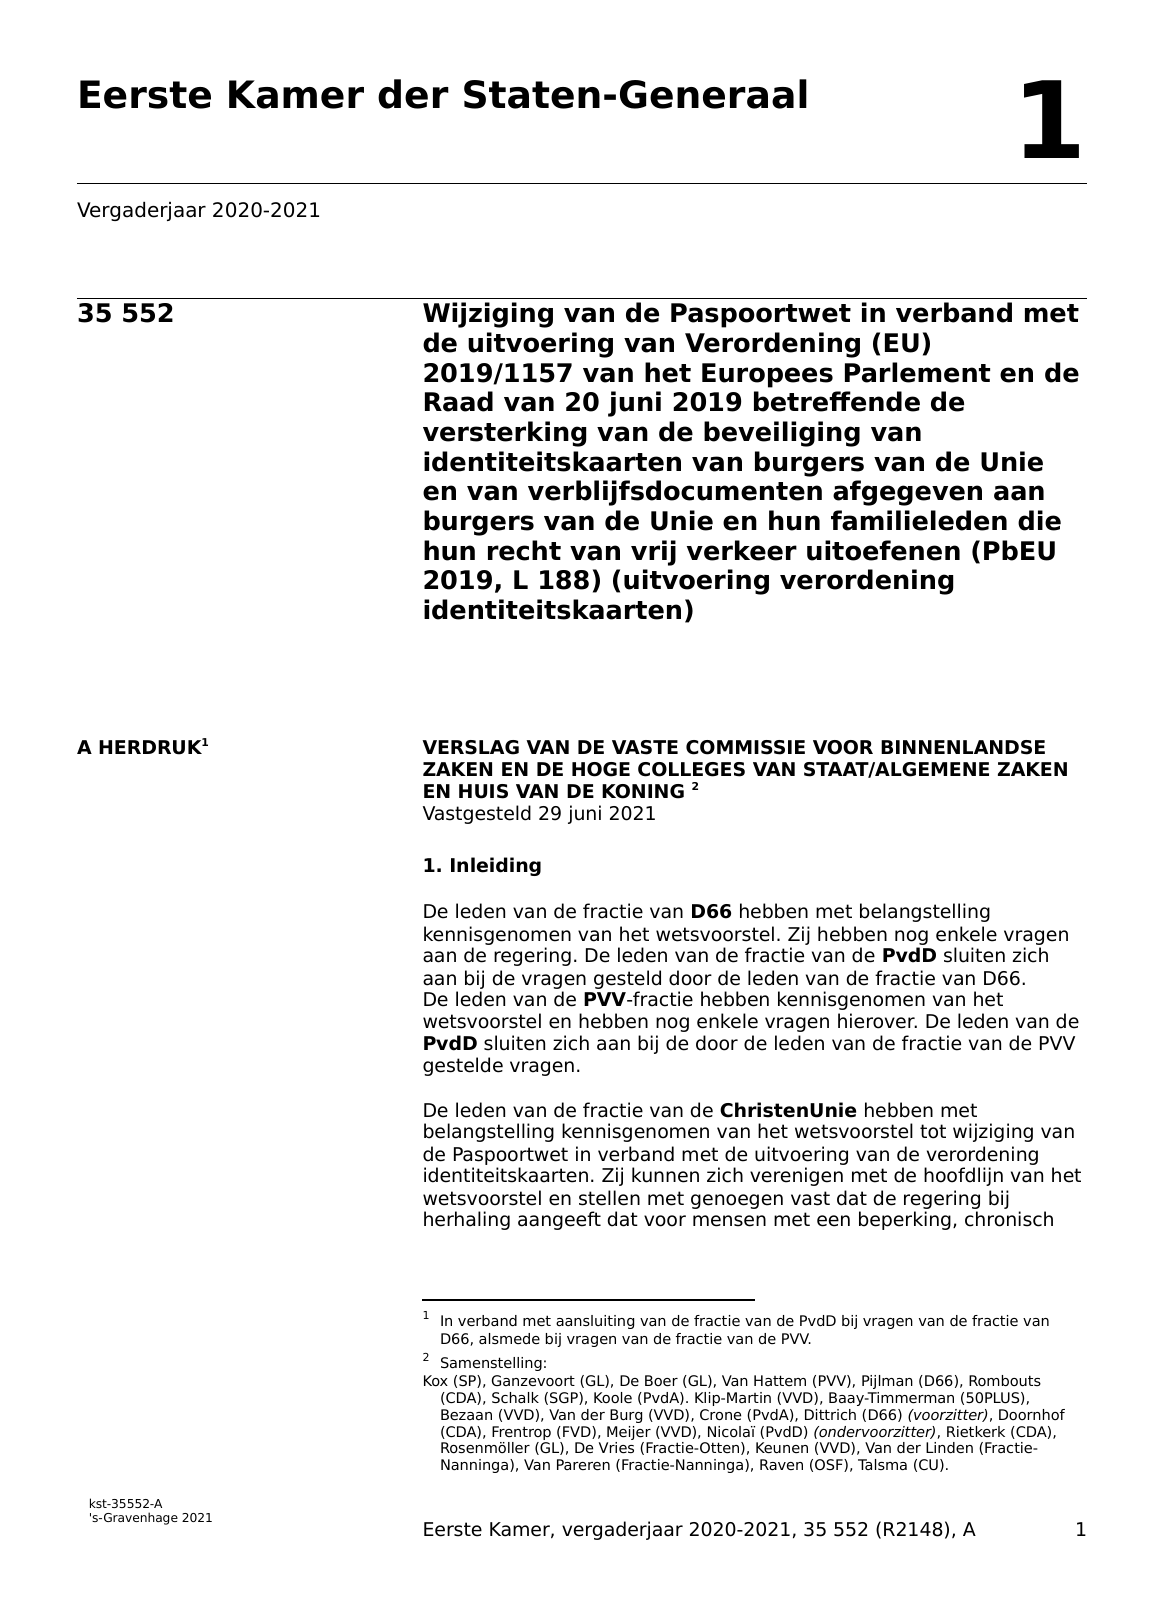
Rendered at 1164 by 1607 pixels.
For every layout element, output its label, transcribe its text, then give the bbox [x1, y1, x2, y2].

text De leden van de fractie van de ChristenUnie hebben met belangstelling kennisgenomen van het wetsvoorstel tot wijziging van de Paspoortwet in verband met de uitvoering van de verordening identiteitskaarten. Zij kunnen zich verenigen met de hoofdlijn van het wetsvoorstel en stellen met genoegen vast dat de regering bij herhaling aangeeft dat voor mensen met een beperking, chronisch [422, 1099, 1087, 1231]
subtitle 1. Inleiding [422, 854, 1087, 876]
text Kox (SP), Ganzevoort (GL), De Boer (GL), Van Hattem (PVV), Pijlman (D66), Rombouts (CDA), Schalk (SGP), Koole (PvdA). Klip-Martin (VVD), Baay-Timmerman (50PLUS), Bezaan (VVD), Van der Burg (VVD), Crone (PvdA), Dittrich (D66) (voorzitter), Doornhof (CDA), Frentrop (FVD), Meijer (VVD), Nicolaï (PvdD) (ondervoorzitter), Rietkerk (CDA), Rosenmöller (GL), De Vries (Fractie-Otten), Keunen (VVD), Van der Linden (Fractie-Nanninga), Van Pareren (Fractie-Nanninga), Raven (OSF), Talsma (CU). [422, 1373, 1087, 1474]
text De leden van de fractie van D66 hebben met belangstelling kennisgenomen van het wetsvoorstel. Zij hebben nog enkele vragen aan de regering. De leden van de fractie van de PvdD sluiten zich aan bij de vragen gesteld door de leden van de fractie van D66. [422, 901, 1087, 989]
text Samenstelling: [422, 1351, 1087, 1373]
subtitle 35 552 Wijziging van de Paspoortwet in verband met de uitvoering van Verordening (EU) 2019/1157 van het Europees Parlement en de Raad van 20 juni 2019 betreffende de versterking van de beveiliging van identiteitskaarten van burgers van de Unie en van verblijfsdocumenten afgegeven aan burgers van de Unie en hun familieleden die hun recht van vrij verkeer uitoefenen (PbEU 2019, L 188) (uitvoering verordening identiteitskaarten) [77, 299, 1087, 626]
text Vastgesteld 29 juni 2021 [422, 802, 1087, 824]
table_cell Vergaderjaar 2020-2021 [77, 184, 1087, 298]
text 's-Gravenhage 2021 [88, 1511, 323, 1525]
text De leden van de PVV-fractie hebben kennisgenomen van het wetsvoorstel en hebben nog enkele vragen hierover. De leden van de PvdD sluiten zich aan bij de door de leden van de fractie van de PVV gestelde vragen. [422, 989, 1087, 1077]
text In verband met aansluiting van de fractie van de PvdD bij vragen van de fractie van D66, alsmede bij vragen van de fractie van de PVV. [422, 1309, 1087, 1348]
subtitle A HERDRUK VERSLAG VAN DE VASTE COMMISSIE VOOR BINNENLANDSE ZAKEN EN DE HOGE COLLEGES VAN STAAT/ALGEMENE ZAKEN EN HUIS VAN DE KONING [77, 737, 1087, 802]
table_header Eerste Kamer der Staten-Generaal [77, 59, 886, 183]
table_header 1 [886, 59, 1087, 183]
text kst-35552-A [88, 1497, 323, 1511]
